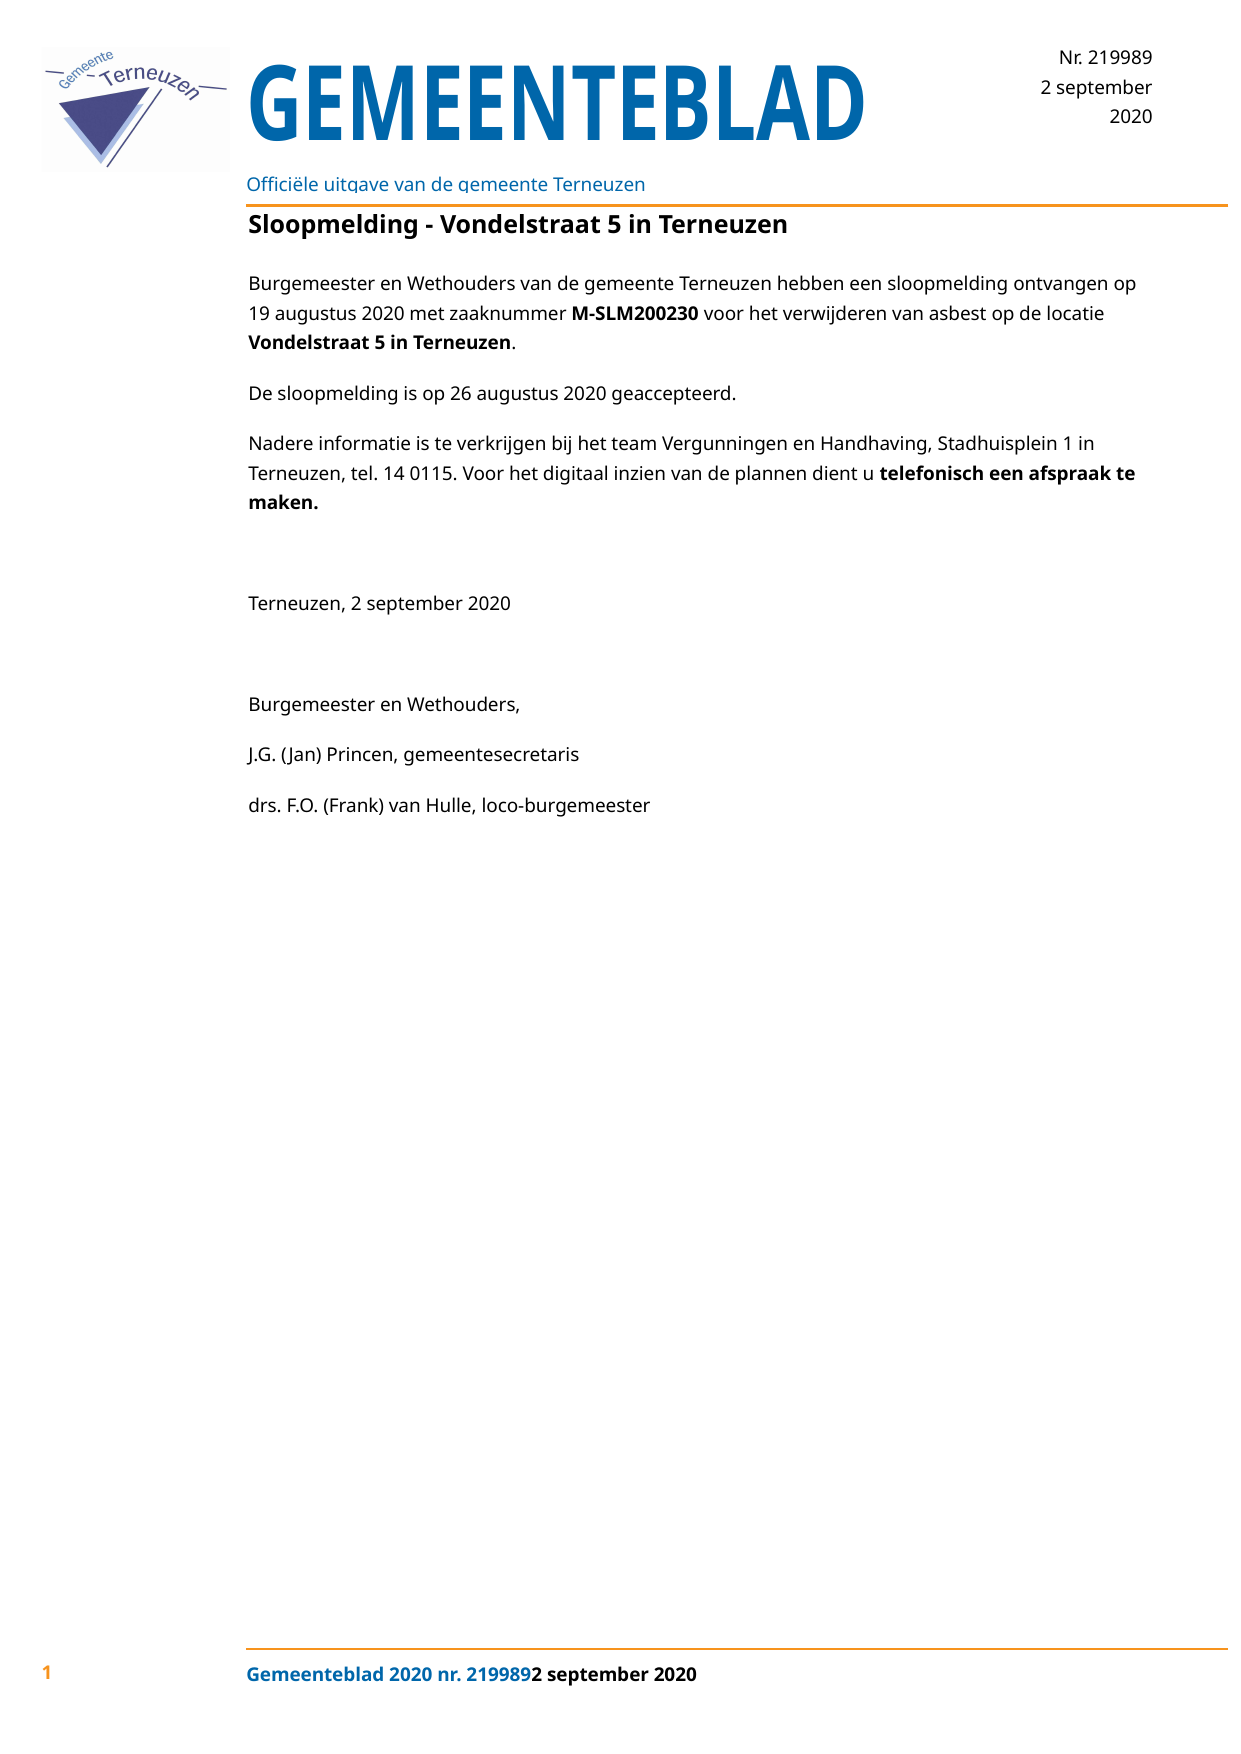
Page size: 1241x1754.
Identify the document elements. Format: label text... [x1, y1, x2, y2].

text Sloopmelding - Vondelstraat 5 in Terneuzen [248, 207, 1152, 241]
text Burgemeester en Wethouders van de gemeente Terneuzen hebben een sloopmelding ontvangen op 19 augustus 2020 met zaaknummer M-SLM200230 voor het verwijderen van asbest op de locatie Vondelstraat 5 in Terneuzen. [248, 270, 1152, 355]
text drs. F.O. (Frank) van Hulle, loco-burgemeester [248, 792, 1152, 818]
text Terneuzen, 2 september 2020 [248, 590, 1152, 616]
text J.G. (Jan) Princen, gemeentesecretaris [248, 742, 1152, 767]
text Nadere informatie is te verkrijgen bij het team Vergunningen en Handhaving, Stadhuisplein 1 in Terneuzen, tel. 14 0115. Voor het digitaal inzien van de plannen dient u telefonisch een afspraak te maken. [248, 430, 1152, 515]
text Burgemeester en Wethouders, [248, 691, 1152, 717]
picture [41, 47, 231, 172]
text De sloopmelding is op 26 augustus 2020 geaccepteerd. [248, 380, 1152, 406]
